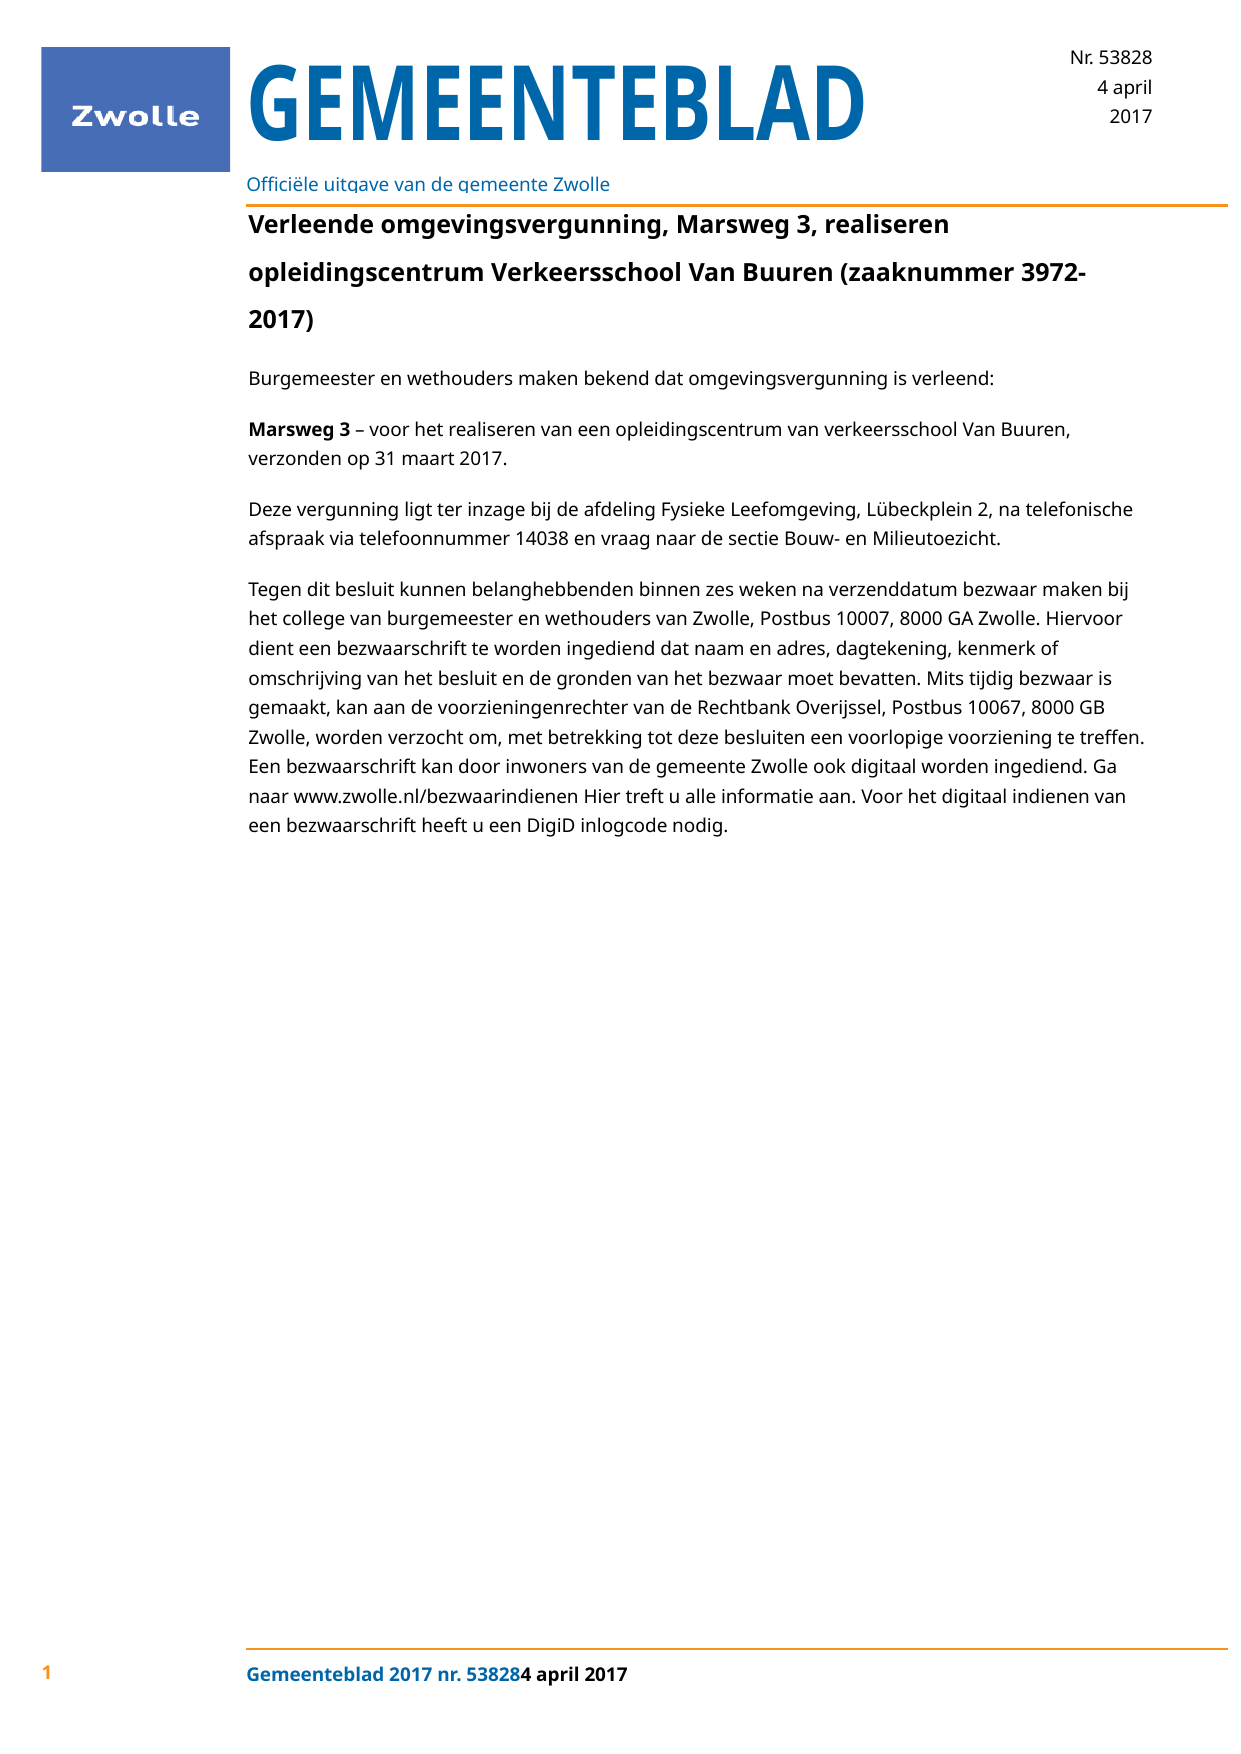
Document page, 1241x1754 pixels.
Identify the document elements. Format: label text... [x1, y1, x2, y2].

text Marsweg 3 – voor het realiseren van een opleidingscentrum van verkeersschool Van Buuren, verzonden op 31 maart 2017. [248, 416, 1152, 471]
text Deze vergunning ligt ter inzage bij de afdeling Fysieke Leefomgeving, Lübeckplein 2, na telefonische afspraak via telefoonnummer 14038 en vraag naar de sectie Bouw- en Milieutoezicht. [248, 496, 1152, 551]
picture [41, 47, 231, 172]
text Tegen dit besluit kunnen belanghebbenden binnen zes weken na verzenddatum bezwaar maken bij het college van burgemeester en wethouders van Zwolle, Postbus 10007, 8000 GA Zwolle. Hiervoor dient een bezwaarschrift te worden ingediend dat naam en adres, dagtekening, kenmerk of omschrijving van het besluit en de gronden van het bezwaar moet bevatten. Mits tijdig bezwaar is gemaakt, kan aan de voorzieningenrechter van de Rechtbank Overijssel, Postbus 10067, 8000 GB Zwolle, worden verzocht om, met betrekking tot deze besluiten een voorlopige voorziening te treffen. Een bezwaarschrift kan door inwoners van de gemeente Zwolle ook digitaal worden ingediend. Ga naar www.zwolle.nl/bezwaarindienen Hier treft u alle informatie aan. Voor het digitaal indienen van een bezwaarschrift heeft u een DigiD inlogcode nodig. [248, 576, 1152, 838]
text Verleende omgevingsvergunning, Marsweg 3, realiseren opleidingscentrum Verkeersschool Van Buuren (zaaknummer 3972-2017) [248, 207, 1152, 336]
text Burgemeester en wethouders maken bekend dat omgevingsvergunning is verleend: [248, 366, 1152, 391]
